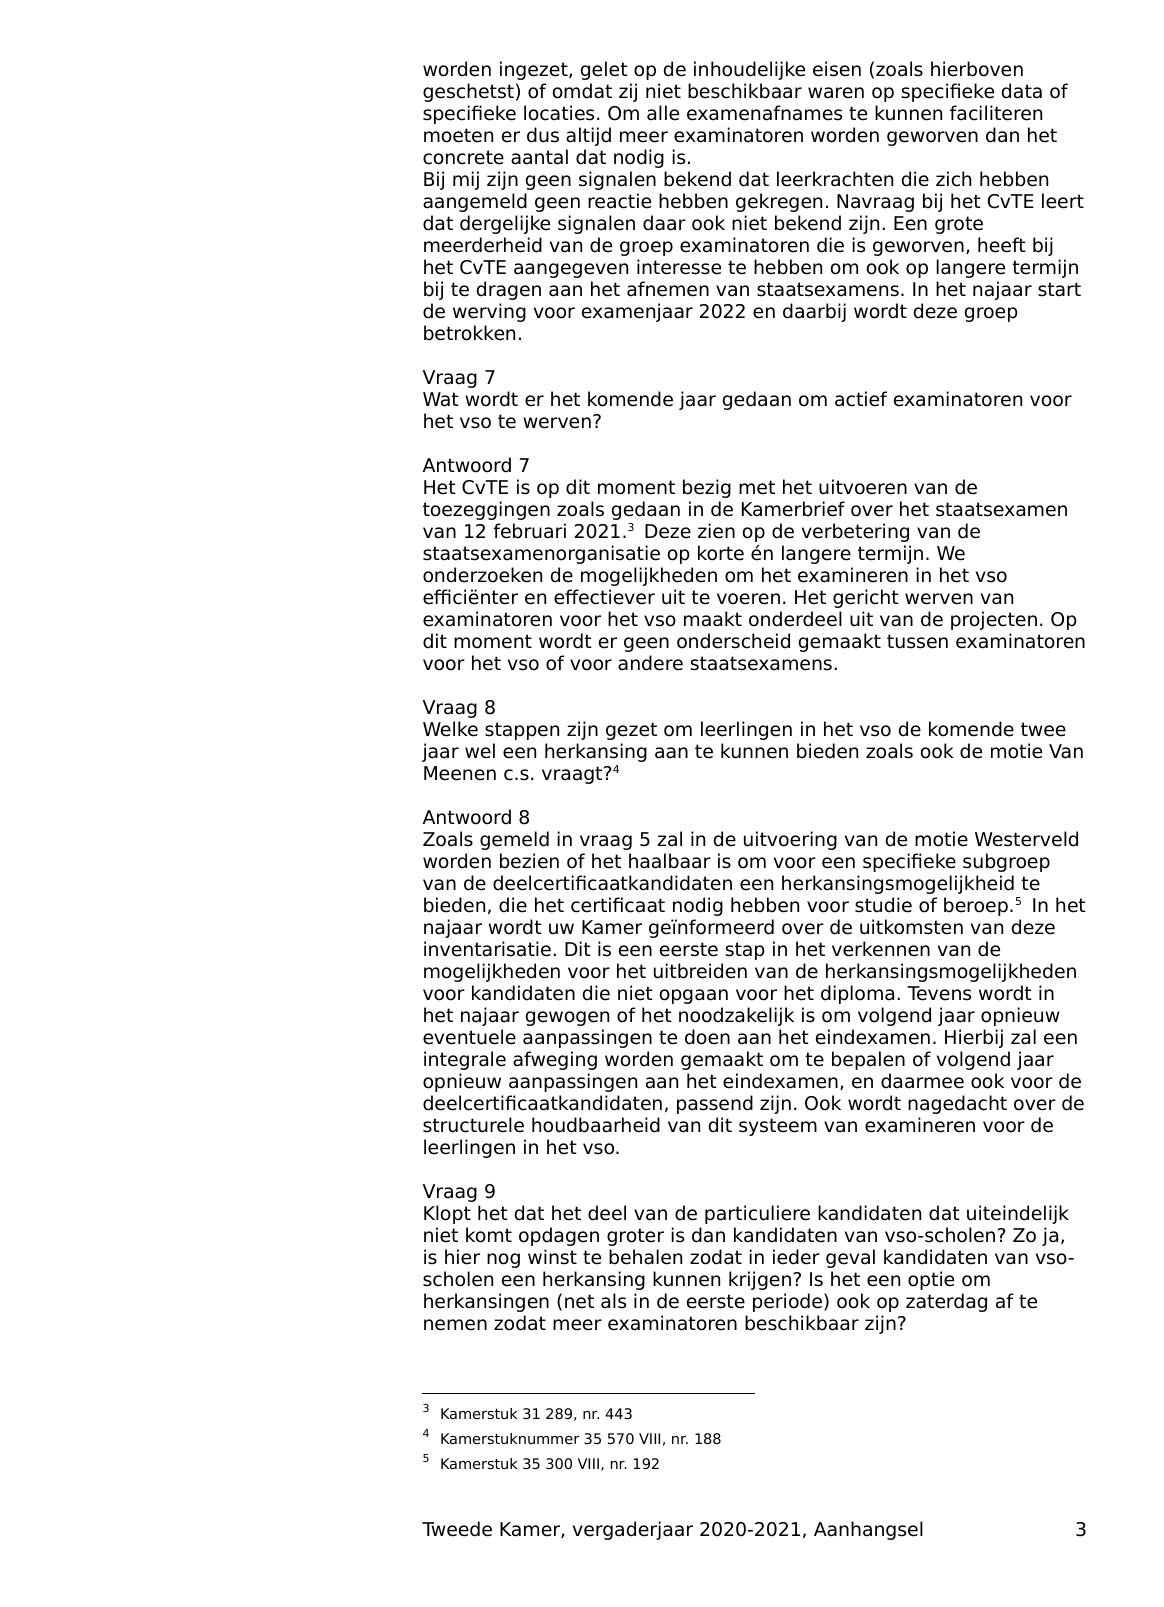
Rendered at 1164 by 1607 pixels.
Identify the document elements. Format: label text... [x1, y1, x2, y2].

text Kamerstuk 35 300 VIII, nr. 192 [422, 1452, 1087, 1474]
text Kamerstuk 31 289, nr. 443 [422, 1402, 1087, 1424]
text Vraag 8 [422, 697, 1087, 719]
text Het CvTE is op dit moment bezig met het uitvoeren van de toezeggingen zoals gedaan in de Kamerbrief over het staatsexamen van 12 februari 2021. Deze zien op de verbetering van de staatsexamenorganisatie op korte én langere termijn. We onderzoeken de mogelijkheden om het examineren in het vso efficiënter en effectiever uit te voeren. Het gericht werven van examinatoren voor het vso maakt onderdeel uit van de projecten. Op dit moment wordt er geen onderscheid gemaakt tussen examinatoren voor het vso of voor andere staatsexamens. [422, 477, 1087, 675]
text Antwoord 7 [422, 455, 1087, 477]
text Wat wordt er het komende jaar gedaan om actief examinatoren voor het vso te werven? [422, 389, 1087, 433]
text worden ingezet, gelet op de inhoudelijke eisen (zoals hierboven geschetst) of omdat zij niet beschikbaar waren op specifieke data of specifieke locaties. Om alle examenafnames te kunnen faciliteren moeten er dus altijd meer examinatoren worden geworven dan het concrete aantal dat nodig is. [422, 59, 1087, 169]
text Zoals gemeld in vraag 5 zal in de uitvoering van de motie Westerveld worden bezien of het haalbaar is om voor een specifieke subgroep van de deelcertificaatkandidaten een herkansingsmogelijkheid te bieden, die het certificaat nodig hebben voor studie of beroep. In het najaar wordt uw Kamer geïnformeerd over de uitkomsten van deze inventarisatie. Dit is een eerste stap in het verkennen van de mogelijkheden voor het uitbreiden van de herkansingsmogelijkheden voor kandidaten die niet opgaan voor het diploma. Tevens wordt in het najaar gewogen of het noodzakelijk is om volgend jaar opnieuw eventuele aanpassingen te doen aan het eindexamen. Hierbij zal een integrale afweging worden gemaakt om te bepalen of volgend jaar opnieuw aanpassingen aan het eindexamen, en daarmee ook voor de deelcertificaatkandidaten, passend zijn. Ook wordt nagedacht over de structurele houdbaarheid van dit systeem van examineren voor de leerlingen in het vso. [422, 829, 1087, 1159]
text Kamerstuknummer 35 570 VIII, nr. 188 [422, 1427, 1087, 1449]
text Antwoord 8 [422, 807, 1087, 829]
text Vraag 9 [422, 1181, 1087, 1203]
text Bij mij zijn geen signalen bekend dat leerkrachten die zich hebben aangemeld geen reactie hebben gekregen. Navraag bij het CvTE leert dat dergelijke signalen daar ook niet bekend zijn. Een grote meerderheid van de groep examinatoren die is geworven, heeft bij het CvTE aangegeven interesse te hebben om ook op langere termijn bij te dragen aan het afnemen van staatsexamens. In het najaar start de werving voor examenjaar 2022 en daarbij wordt deze groep betrokken. [422, 169, 1087, 345]
text Vraag 7 [422, 367, 1087, 389]
text Welke stappen zijn gezet om leerlingen in het vso de komende twee jaar wel een herkansing aan te kunnen bieden zoals ook de motie Van Meenen c.s. vraagt? [422, 719, 1087, 785]
text Klopt het dat het deel van de particuliere kandidaten dat uiteindelijk niet komt opdagen groter is dan kandidaten van vso-scholen? Zo ja, is hier nog winst te behalen zodat in ieder geval kandidaten van vso-scholen een herkansing kunnen krijgen? Is het een optie om herkansingen (net als in de eerste periode) ook op zaterdag af te nemen zodat meer examinatoren beschikbaar zijn? [422, 1203, 1087, 1335]
